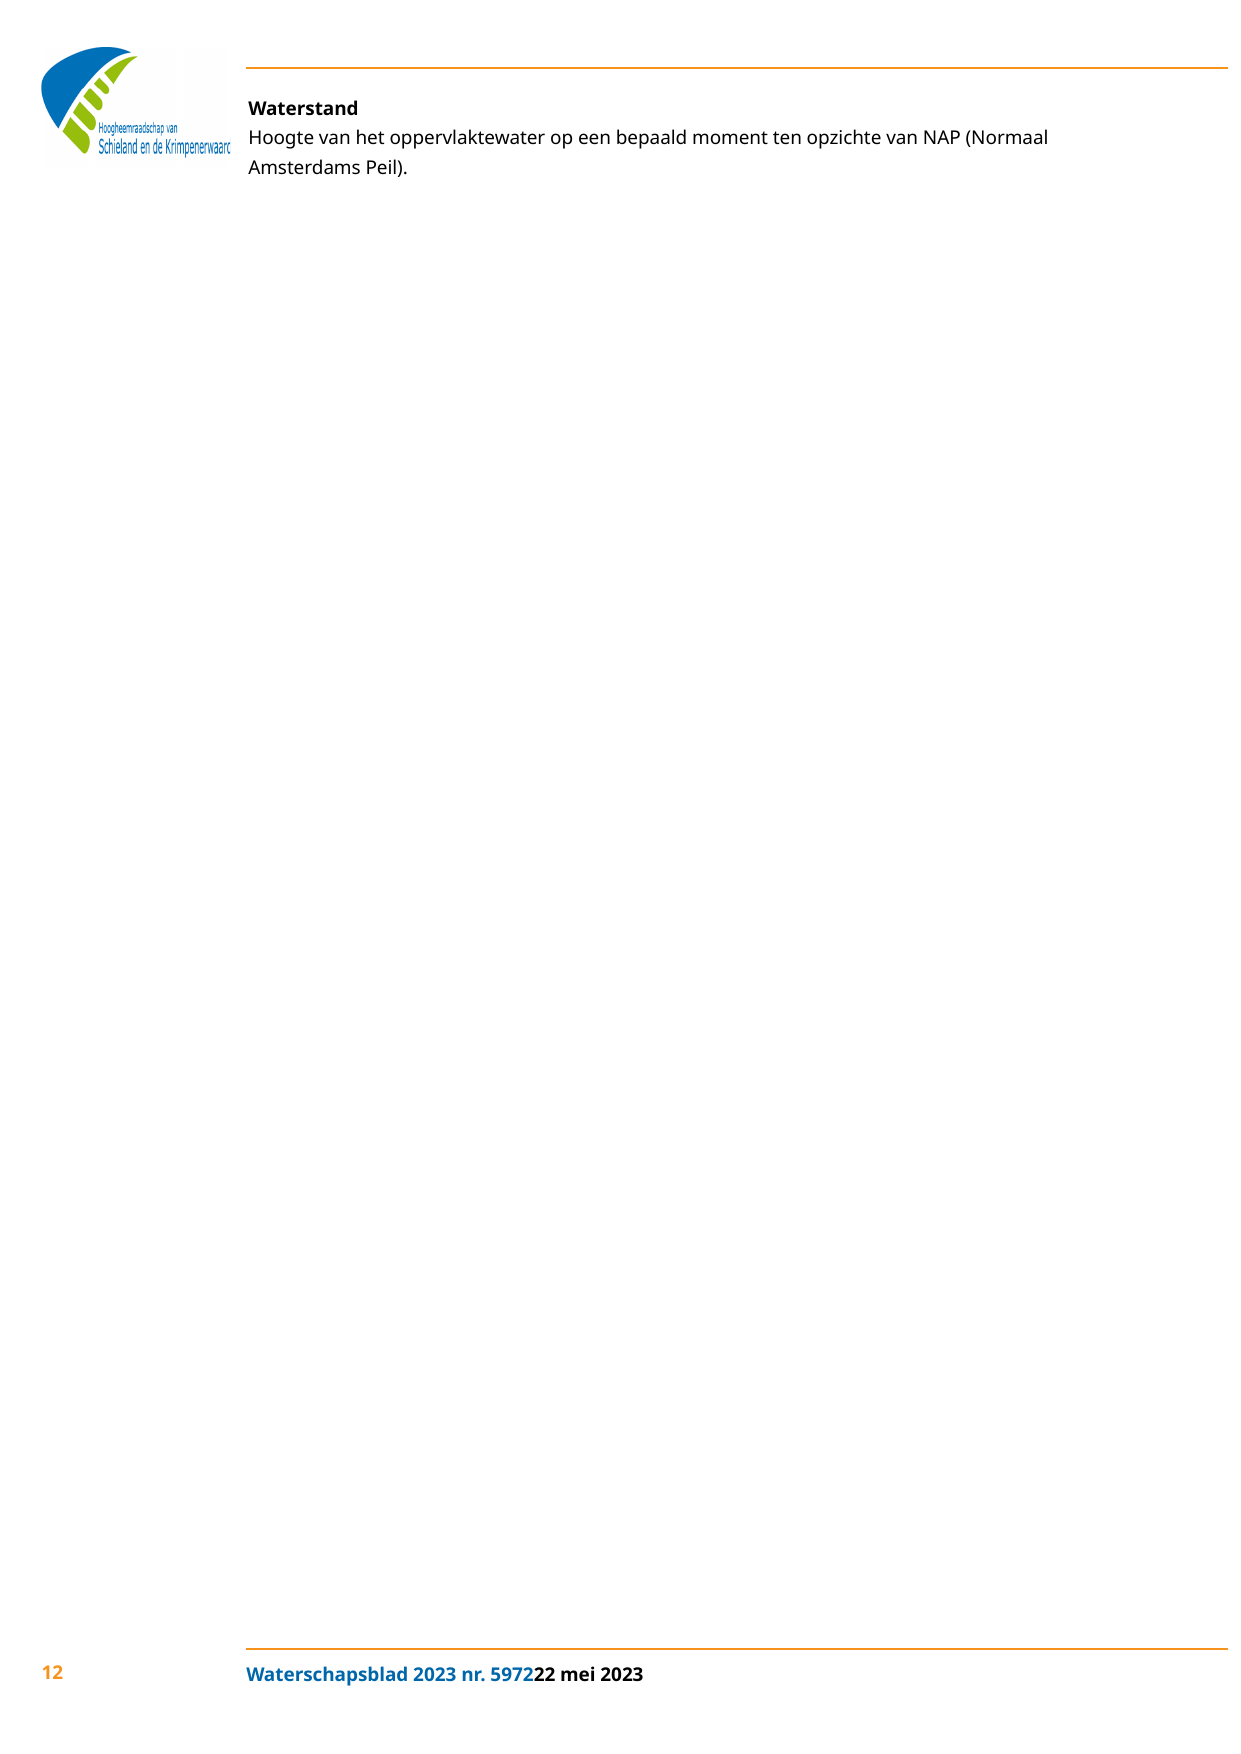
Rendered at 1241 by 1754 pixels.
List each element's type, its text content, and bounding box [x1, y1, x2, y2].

picture [41, 47, 231, 172]
text Hoogte van het oppervlaktewater op een bepaald moment ten opzichte van NAP (Normaal Amsterdams Peil). [248, 124, 1152, 180]
text Waterstand [248, 95, 1152, 121]
